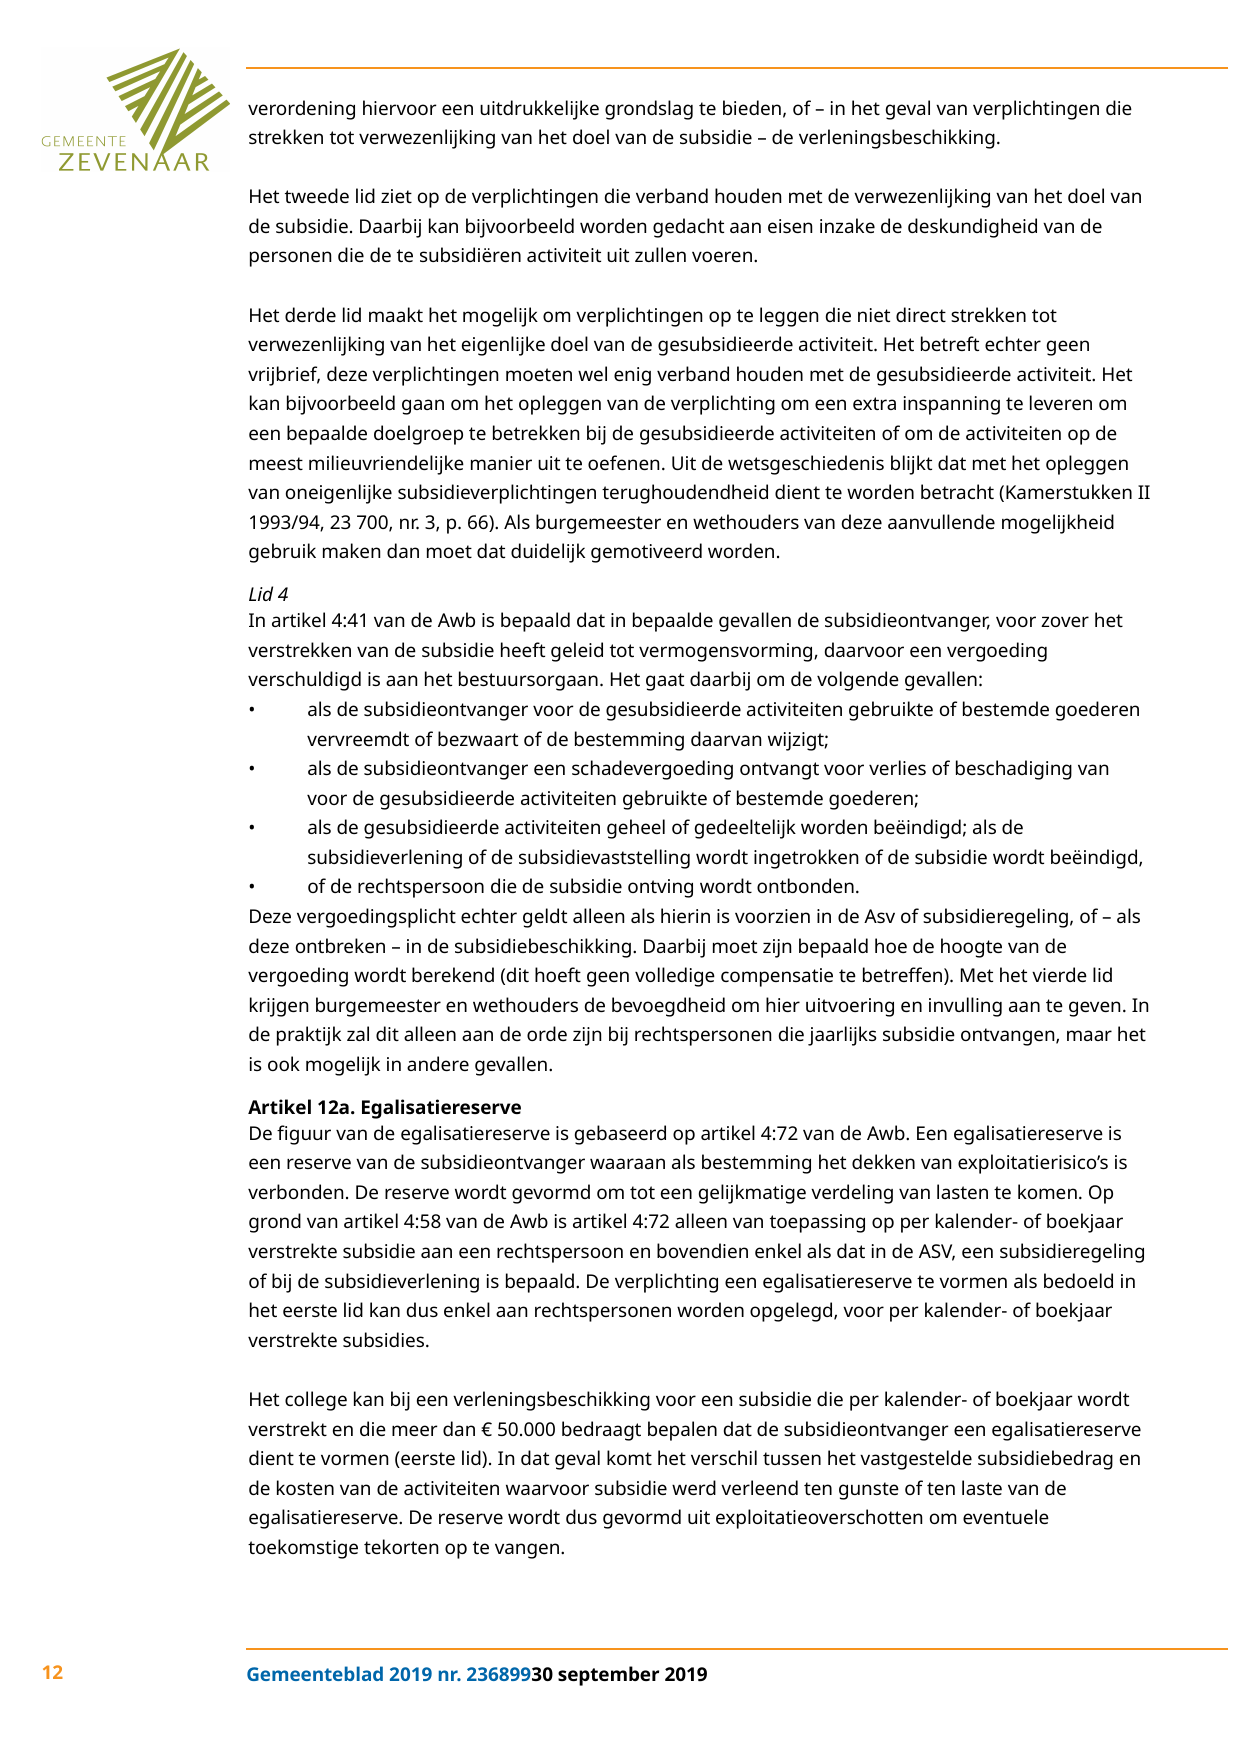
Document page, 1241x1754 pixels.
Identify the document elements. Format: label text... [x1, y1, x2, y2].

text Het college kan bij een verleningsbeschikking voor een subsidie die per kalender- of boekjaar wordt verstrekt en die meer dan € 50.000 bedraagt bepalen dat de subsidieontvanger een egalisatiereserve dient te vormen (eerste lid). In dat geval komt het verschil tussen het vastgestelde subsidiebedrag en de kosten van de activiteiten waarvoor subsidie werd verleend ten gunste of ten laste van de egalisatiereserve. De reserve wordt dus gevormd uit exploitatieoverschotten om eventuele toekomstige tekorten op te vangen. [248, 1386, 1152, 1560]
picture [41, 47, 231, 172]
text De figuur van de egalisatiereserve is gebaseerd op artikel 4:72 van de Awb. Een egalisatiereserve is een reserve van de subsidieontvanger waaraan als bestemming het dekken van exploitatierisico’s is verbonden. De reserve wordt gevormd om tot een gelijkmatige verdeling van lasten te komen. Op grond van artikel 4:58 van de Awb is artikel 4:72 alleen van toepassing op per kalender- of boekjaar verstrekte subsidie aan een rechtspersoon en bovendien enkel als dat in de ASV, een subsidieregeling of bij de subsidieverlening is bepaald. De verplichting een egalisatiereserve te vormen als bedoeld in het eerste lid kan dus enkel aan rechtspersonen worden opgelegd, voor per kalender- of boekjaar verstrekte subsidies. [248, 1120, 1152, 1353]
text verordening hiervoor een uitdrukkelijke grondslag te bieden, of – in het geval van verplichtingen die strekken tot verwezenlijking van het doel van de subsidie – de verleningsbeschikking. [248, 95, 1152, 150]
text Het tweede lid ziet op de verplichtingen die verband houden met de verwezenlijking van het doel van de subsidie. Daarbij kan bijvoorbeeld worden gedacht aan eisen inzake de deskundigheid van de personen die de te subsidiëren activiteit uit zullen voeren. [248, 183, 1152, 268]
text In artikel 4:41 van de Awb is bepaald dat in bepaalde gevallen de subsidieontvanger, voor zover het verstrekken van de subsidie heeft geleid tot vermogensvorming, daarvoor een vergoeding verschuldigd is aan het bestuursorgaan. Het gaat daarbij om de volgende gevallen: [248, 607, 1152, 692]
list als de subsidieontvanger voor de gesubsidieerde activiteiten gebruikte of bestemde goederen vervreemdt of bezwaart of de bestemming daarvan wijzigt; [248, 696, 1152, 751]
list als de subsidieontvanger een schadevergoeding ontvangt voor verlies of beschadiging van voor de gesubsidieerde activiteiten gebruikte of bestemde goederen; [248, 755, 1152, 811]
text Lid 4 [248, 582, 1152, 607]
list als de gesubsidieerde activiteiten geheel of gedeeltelijk worden beëindigd; als de subsidieverlening of de subsidievaststelling wordt ingetrokken of de subsidie wordt beëindigd, [248, 814, 1152, 870]
text Het derde lid maakt het mogelijk om verplichtingen op te leggen die niet direct strekken tot verwezenlijking van het eigenlijke doel van de gesubsidieerde activiteit. Het betreft echter geen vrijbrief, deze verplichtingen moeten wel enig verband houden met de gesubsidieerde activiteit. Het kan bijvoorbeeld gaan om het opleggen van de verplichting om een extra inspanning te leveren om een bepaalde doelgroep te betrekken bij de gesubsidieerde activiteiten of om de activiteiten op de meest milieuvriendelijke manier uit te oefenen. Uit de wetsgeschiedenis blijkt dat met het opleggen van oneigenlijke subsidieverplichtingen terughoudendheid dient te worden betracht (Kamerstukken II 1993/94, 23 700, nr. 3, p. 66). Als burgemeester en wethouders van deze aanvullende mogelijkheid gebruik maken dan moet dat duidelijk gemotiveerd worden. [248, 302, 1152, 564]
text Artikel 12a. Egalisatiereserve [248, 1094, 1152, 1120]
text Deze vergoedingsplicht echter geldt alleen als hierin is voorzien in de Asv of subsidieregeling, of – als deze ontbreken – in de subsidiebeschikking. Daarbij moet zijn bepaald hoe de hoogte van de vergoeding wordt berekend (dit hoeft geen volledige compensatie te betreffen). Met het vierde lid krijgen burgemeester en wethouders de bevoegdheid om hier uitvoering en invulling aan te geven. In de praktijk zal dit alleen aan de orde zijn bij rechtspersonen die jaarlijks subsidie ontvangen, maar het is ook mogelijk in andere gevallen. [248, 903, 1152, 1077]
list of de rechtspersoon die de subsidie ontving wordt ontbonden. [248, 874, 1152, 899]
